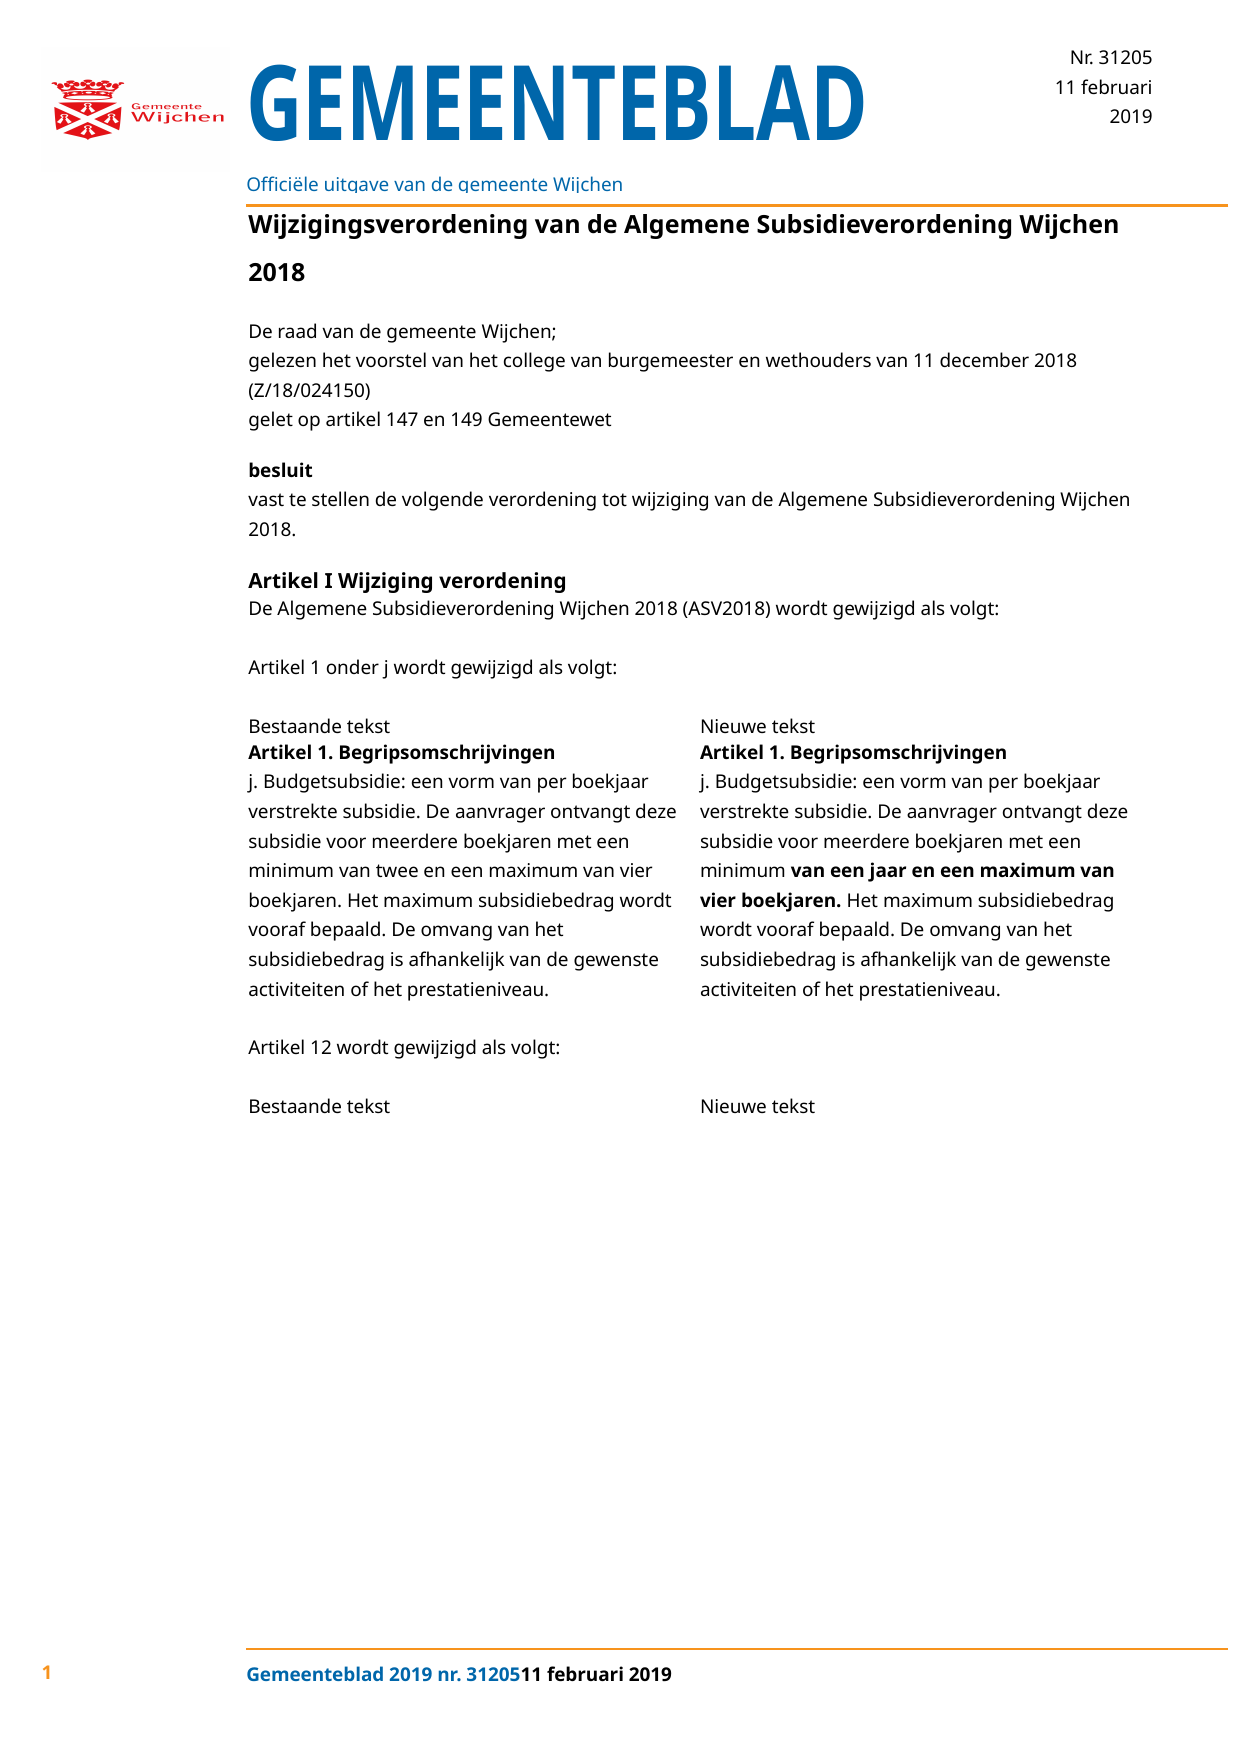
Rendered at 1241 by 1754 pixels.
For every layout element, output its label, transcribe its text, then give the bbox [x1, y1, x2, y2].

text Wijzigingsverordening van de Algemene Subsidieverordening Wijchen 2018 [248, 207, 1152, 288]
text Artikel 12 wordt gewijzigd als volgt: [248, 1034, 1152, 1060]
text vast te stellen de volgende verordening tot wijziging van de Algemene Subsidieverordening Wijchen 2018. [248, 487, 1152, 542]
text besluit [248, 457, 1152, 483]
text gelezen het voorstel van het college van burgemeester en wethouders van 11 december 2018 (Z/18/024150) [248, 347, 1152, 403]
text De Algemene Subsidieverordening Wijchen 2018 (ASV2018) wordt gewijzigd als volgt: [248, 595, 1152, 621]
table_header Bestaande tekst [248, 1094, 700, 1119]
table_cell Artikel 1. Begripsomschrijvingen j. Budgetsubsidie: een vorm van per boekjaar verstrekte subsidie. De aanvrager ontvangt deze subsidie voor meerdere boekjaren met een minimum van twee en een maximum van vier boekjaren. Het maximum subsidiebedrag wordt vooraf bepaald. De omvang van het subsidiebedrag is afhankelijk van de gewenste activiteiten of het prestatieniveau. [248, 739, 700, 1002]
picture [41, 47, 231, 172]
table_header Nieuwe tekst [700, 714, 1152, 739]
table_header Nieuwe tekst [700, 1094, 1152, 1119]
table_header Bestaande tekst [248, 714, 700, 739]
text Artikel 1 onder j wordt gewijzigd als volgt: [248, 654, 1152, 680]
table_cell Artikel 1. Begripsomschrijvingen j. Budgetsubsidie: een vorm van per boekjaar verstrekte subsidie. De aanvrager ontvangt deze subsidie voor meerdere boekjaren met een minimum van een jaar en een maximum van vier boekjaren. Het maximum subsidiebedrag wordt vooraf bepaald. De omvang van het subsidiebedrag is afhankelijk van de gewenste activiteiten of het prestatieniveau. [700, 739, 1152, 1002]
text gelet op artikel 147 en 149 Gemeentewet [248, 407, 1152, 432]
text Artikel I Wijziging verordening [248, 567, 1152, 595]
text De raad van de gemeente Wijchen; [248, 318, 1152, 344]
